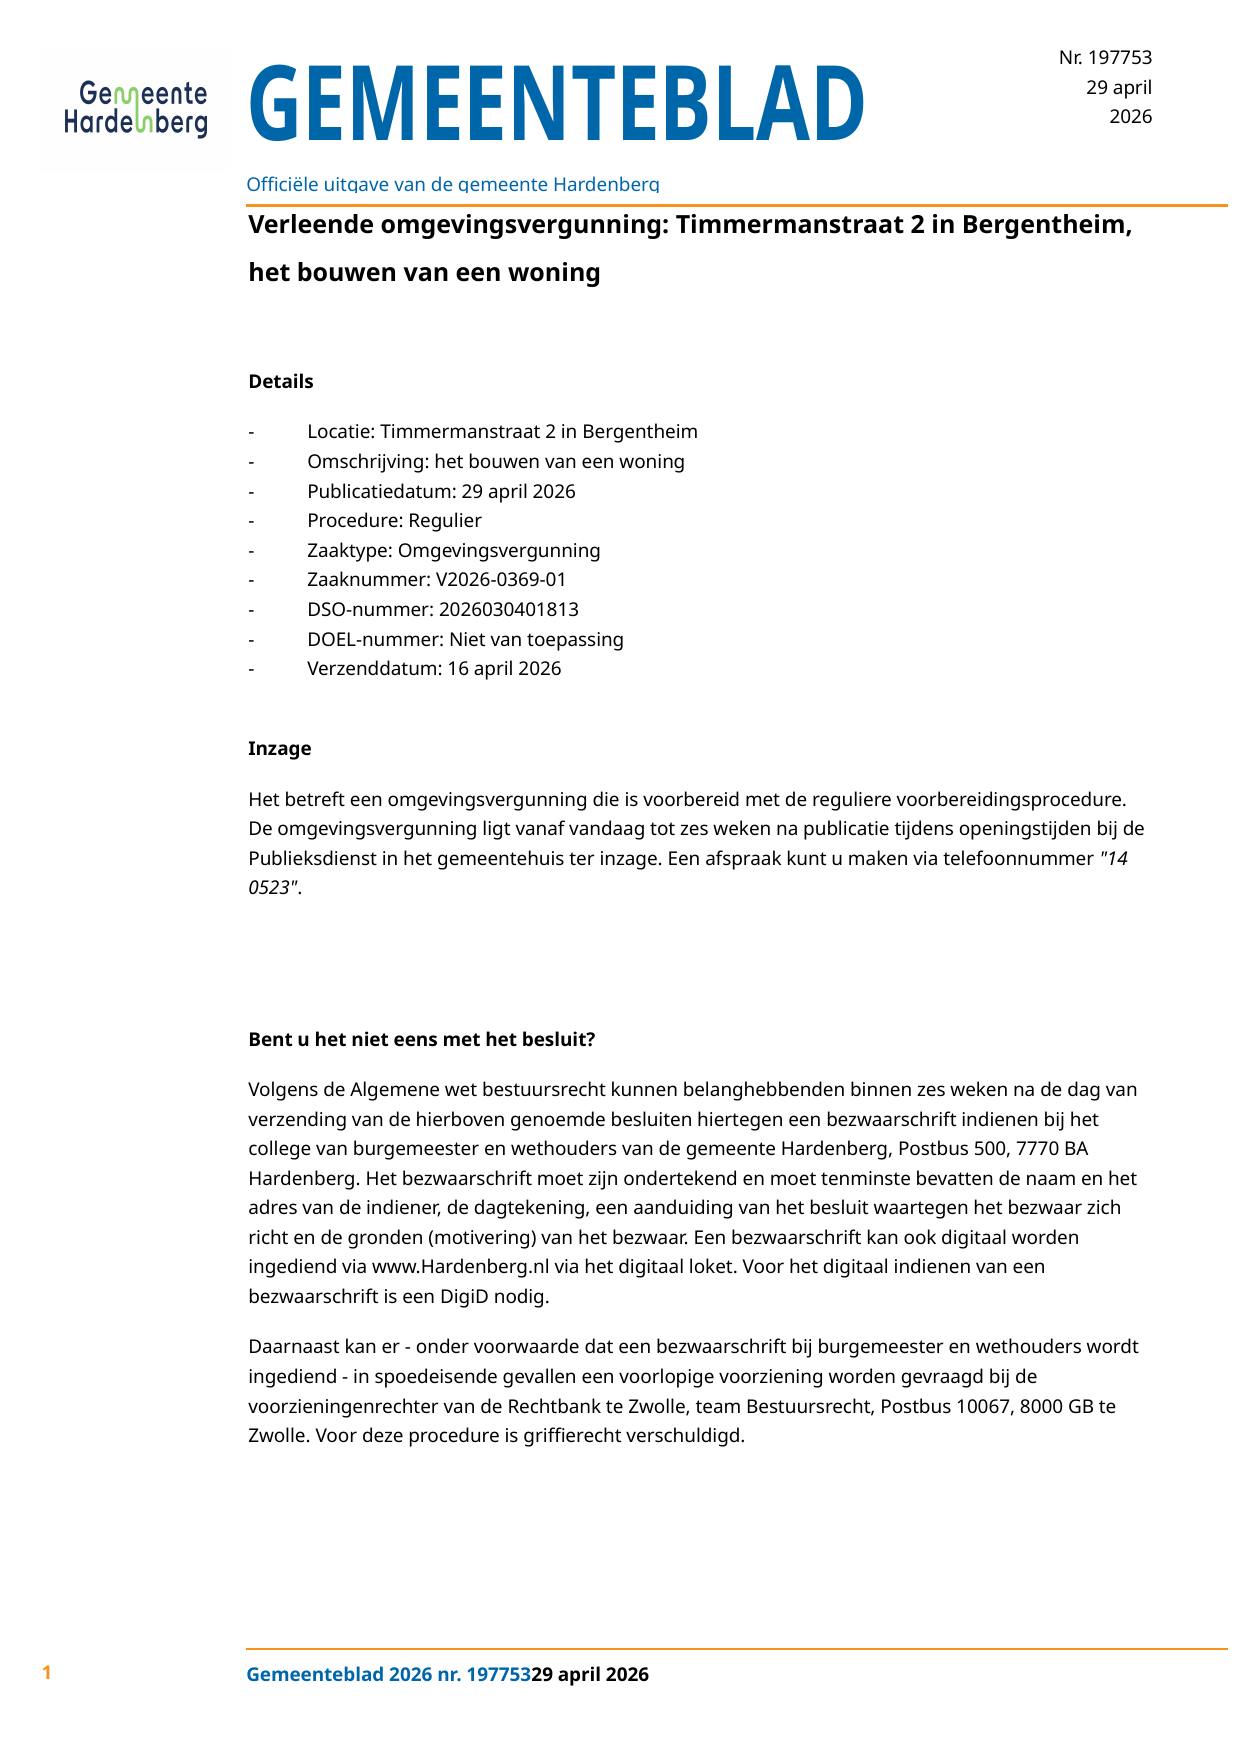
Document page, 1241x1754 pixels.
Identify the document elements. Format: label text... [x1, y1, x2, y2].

text Inzage [248, 735, 1152, 761]
text Bent u het niet eens met het besluit? [248, 1026, 1152, 1052]
list Publicatiedatum: 29 april 2026 [248, 478, 1152, 504]
list Procedure: Regulier [248, 507, 1152, 533]
list Zaaknummer: V2026-0369-01 [248, 567, 1152, 592]
list DOEL-nummer: Niet van toepassing [248, 626, 1152, 652]
text Details [248, 368, 1152, 394]
picture [41, 47, 231, 172]
list Verzenddatum: 16 april 2026 [248, 655, 1152, 681]
text Verleende omgevingsvergunning: Timmermanstraat 2 in Bergentheim, het bouwen van een woning [248, 207, 1152, 288]
list DSO-nummer: 2026030401813 [248, 596, 1152, 622]
text Volgens de Algemene wet bestuursrecht kunnen belanghebbenden binnen zes weken na de dag van verzending van de hierboven genoemde besluiten hiertegen een bezwaarschrift indienen bij het college van burgemeester en wethouders van de gemeente Hardenberg, Postbus 500, 7770 BA Hardenberg. Het bezwaarschrift moet zijn ondertekend en moet tenminste bevatten de naam en het adres van de indiener, de dagtekening, een aanduiding van het besluit waartegen het bezwaar zich richt en de gronden (motivering) van het bezwaar. Een bezwaarschrift kan ook digitaal worden ingediend via www.Hardenberg.nl via het digitaal loket. Voor het digitaal indienen van een bezwaarschrift is een DigiD nodig. [248, 1076, 1152, 1309]
list Locatie: Timmermanstraat 2 in Bergentheim [248, 419, 1152, 444]
list Zaaktype: Omgevingsvergunning [248, 537, 1152, 563]
list Omschrijving: het bouwen van een woning [248, 448, 1152, 474]
text Daarnaast kan er - onder voorwaarde dat een bezwaarschrift bij burgemeester en wethouders wordt ingediend - in spoedeisende gevallen een voorlopige voorziening worden gevraagd bij de voorzieningenrechter van de Rechtbank te Zwolle, team Bestuursrecht, Postbus 10067, 8000 GB te Zwolle. Voor deze procedure is griffierecht verschuldigd. [248, 1334, 1152, 1448]
text Het betreft een omgevingsvergunning die is voorbereid met de reguliere voorbereidingsprocedure. De omgevingsvergunning ligt vanaf vandaag tot zes weken na publicatie tijdens openingstijden bij de Publieksdienst in het gemeentehuis ter inzage. Een afspraak kunt u maken via telefoonnummer "14 0523". [248, 786, 1152, 900]
